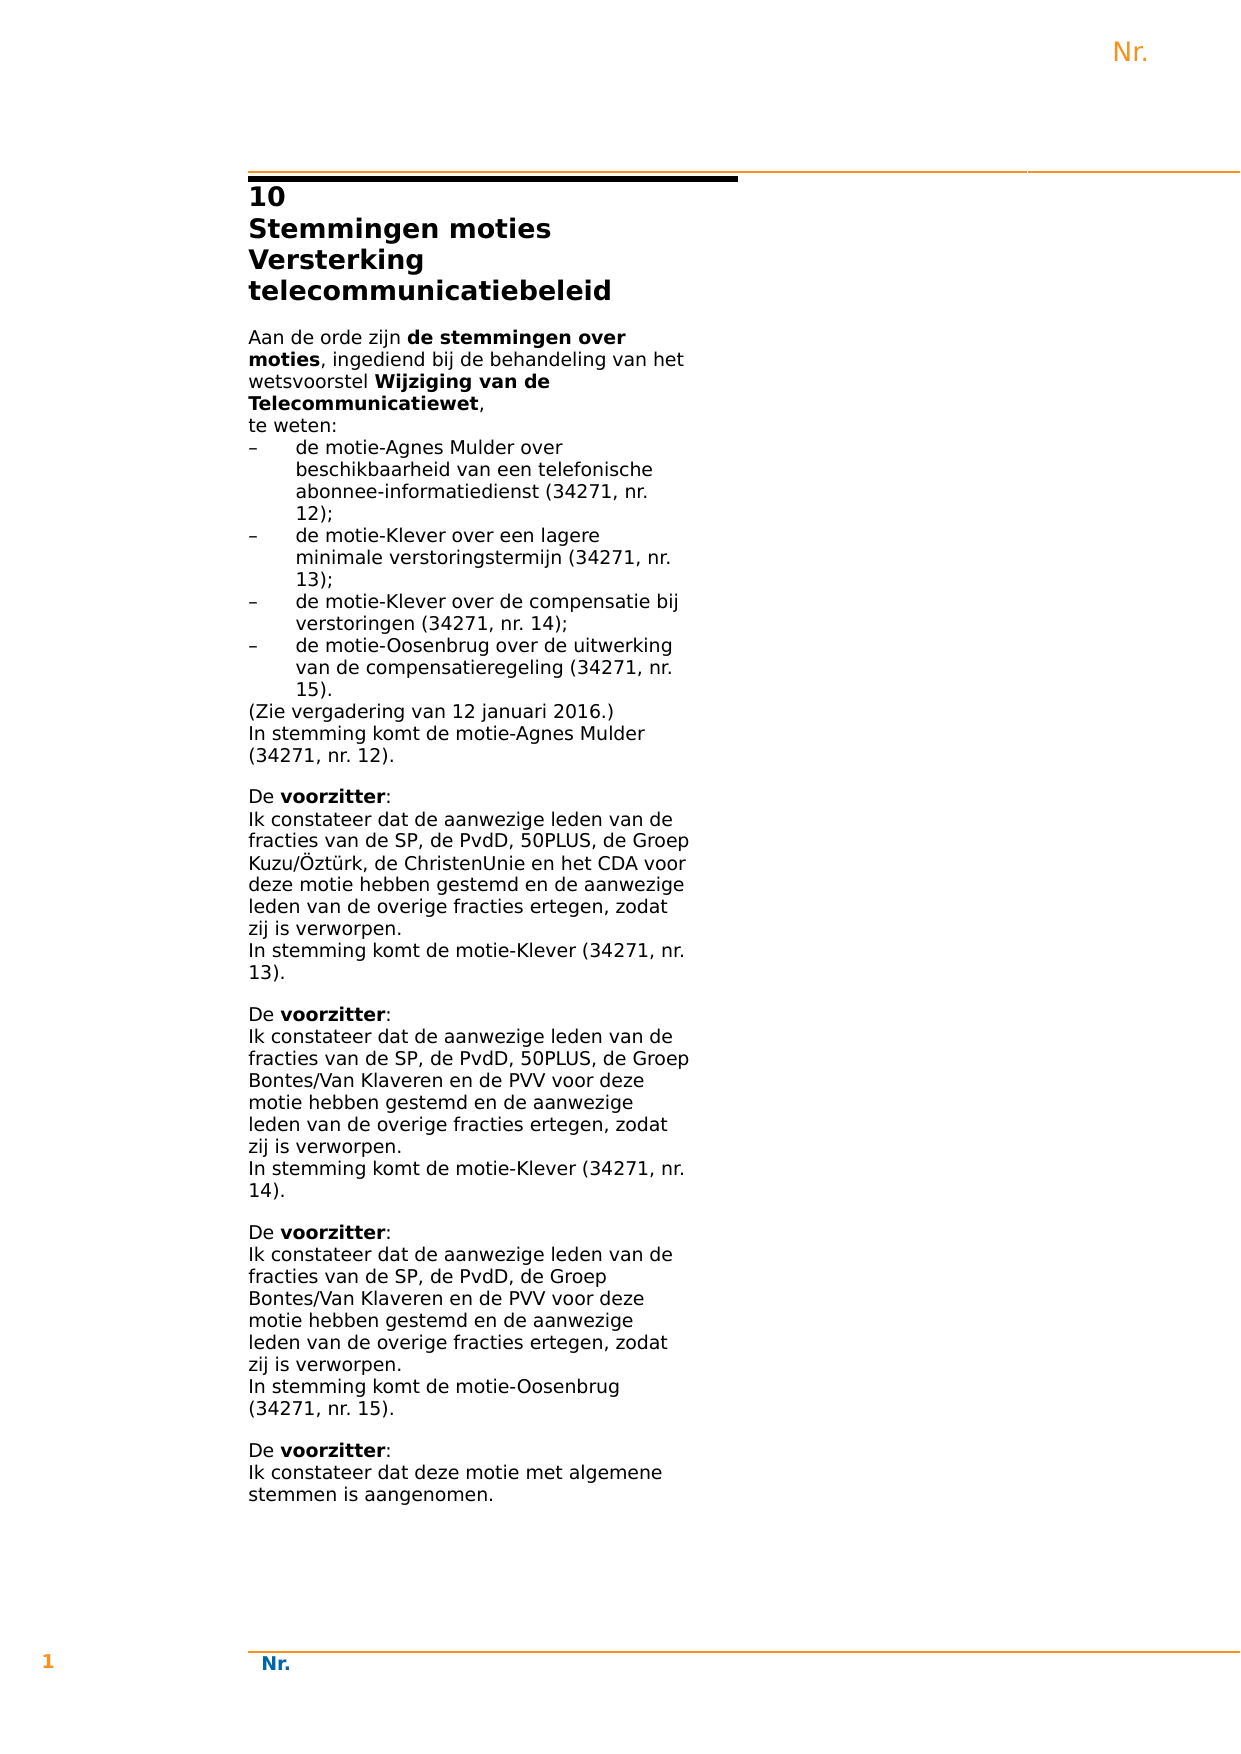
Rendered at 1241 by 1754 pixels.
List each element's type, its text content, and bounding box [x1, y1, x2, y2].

text Aan de orde zijn de stemmingen over moties, ingediend bij de behandeling van het wetsvoorstel Wijziging van de Telecommunicatiewet, [248, 327, 691, 415]
text Ik constateer dat de aanwezige leden van de fracties van de SP, de PvdD, 50PLUS, de Groep Bontes/Van Klaveren en de PVV voor deze motie hebben gestemd en de aanwezige leden van de overige fracties ertegen, zodat zij is verworpen. [248, 1026, 691, 1158]
title 10 Stemmingen moties Versterking telecommunicatiebeleid [248, 182, 691, 307]
list de motie-Klever over een lagere minimale verstoringstermijn (34271, nr. 13); [248, 525, 691, 591]
text De voorzitter: [248, 1440, 691, 1462]
list de motie-Oosenbrug over de uitwerking van de compensatieregeling (34271, nr. 15). [248, 634, 691, 701]
list de motie-Agnes Mulder over beschikbaarheid van een telefonische abonnee-informatiedienst (34271, nr. 12); [248, 437, 691, 525]
text te weten: [248, 415, 691, 437]
text In stemming komt de motie-Agnes Mulder (34271, nr. 12). [248, 722, 691, 766]
text Ik constateer dat deze motie met algemene stemmen is aangenomen. [248, 1462, 691, 1506]
text De voorzitter: [248, 1222, 691, 1244]
text Ik constateer dat de aanwezige leden van de fracties van de SP, de PvdD, de Groep Bontes/Van Klaveren en de PVV voor deze motie hebben gestemd en de aanwezige leden van de overige fracties ertegen, zodat zij is verworpen. [248, 1244, 691, 1376]
list de motie-Klever over de compensatie bij verstoringen (34271, nr. 14); [248, 591, 691, 634]
text Ik constateer dat de aanwezige leden van de fracties van de SP, de PvdD, 50PLUS, de Groep Kuzu/Öztürk, de ChristenUnie en het CDA voor deze motie hebben gestemd en de aanwezige leden van de overige fracties ertegen, zodat zij is verworpen. [248, 808, 691, 940]
text De voorzitter: [248, 1004, 691, 1026]
text In stemming komt de motie-Klever (34271, nr. 13). [248, 940, 691, 984]
text (Zie vergadering van 12 januari 2016.) [248, 701, 691, 722]
text De voorzitter: [248, 786, 691, 808]
text In stemming komt de motie-Klever (34271, nr. 14). [248, 1158, 691, 1202]
text In stemming komt de motie-Oosenbrug (34271, nr. 15). [248, 1376, 691, 1420]
